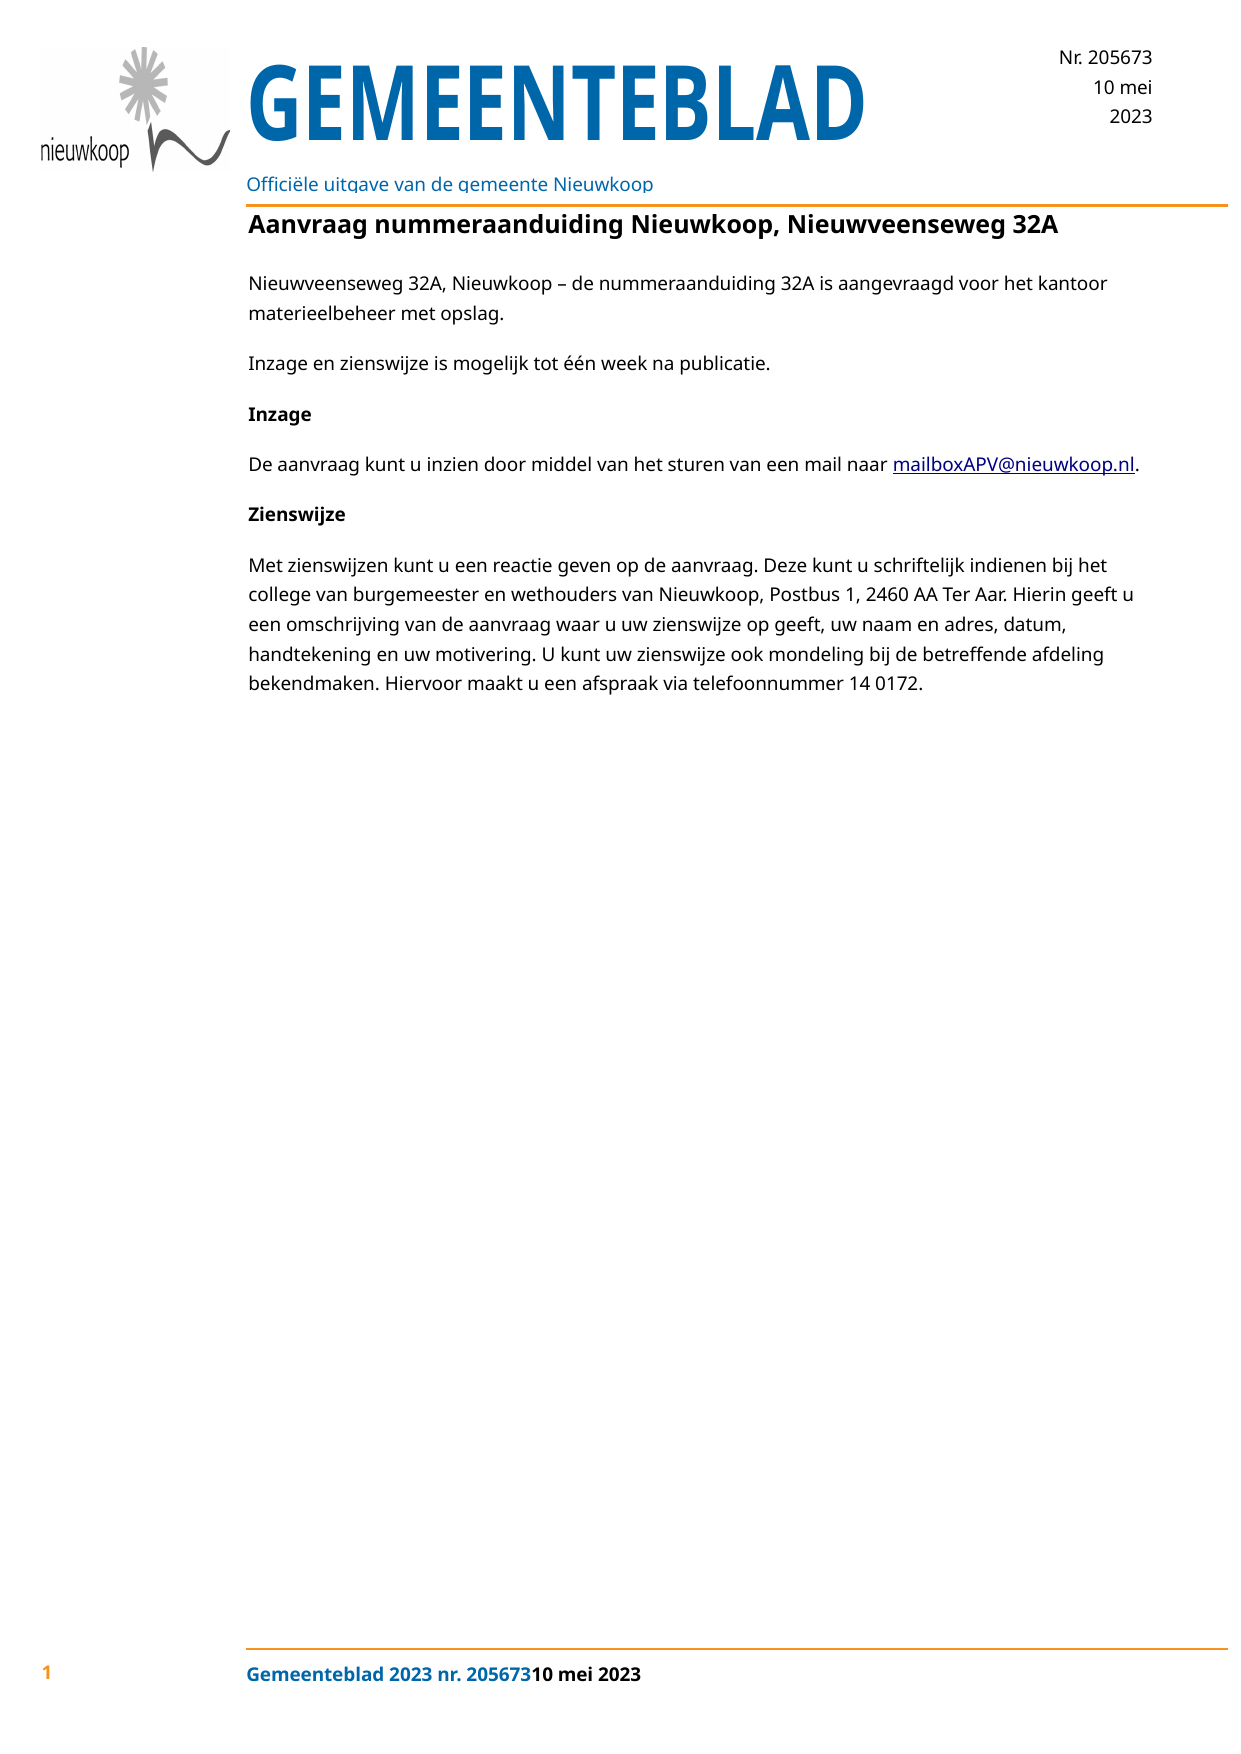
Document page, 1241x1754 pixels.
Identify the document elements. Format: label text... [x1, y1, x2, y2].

text Inzage en zienswijze is mogelijk tot één week na publicatie. [248, 350, 1152, 376]
text Met zienswijzen kunt u een reactie geven op de aanvraag. Deze kunt u schriftelijk indienen bij het college van burgemeester en wethouders van Nieuwkoop, Postbus 1, 2460 AA Ter Aar. Hierin geeft u een omschrijving van de aanvraag waar u uw zienswijze op geeft, uw naam en adres, datum, handtekening en uw motivering. U kunt uw zienswijze ook mondeling bij de betreffende afdeling bekendmaken. Hiervoor maakt u een afspraak via telefoonnummer 14 0172. [248, 552, 1152, 696]
text Zienswijze [248, 502, 1152, 527]
text De aanvraag kunt u inzien door middel van het sturen van een mail naar mailboxAPV@nieuwkoop.nl. [248, 451, 1152, 477]
picture [41, 47, 231, 172]
text Nieuwveenseweg 32A, Nieuwkoop – de nummeraanduiding 32A is aangevraagd voor het kantoor materieelbeheer met opslag. [248, 270, 1152, 326]
text Inzage [248, 401, 1152, 426]
text Aanvraag nummeraanduiding Nieuwkoop, Nieuwveenseweg 32A [248, 207, 1152, 241]
